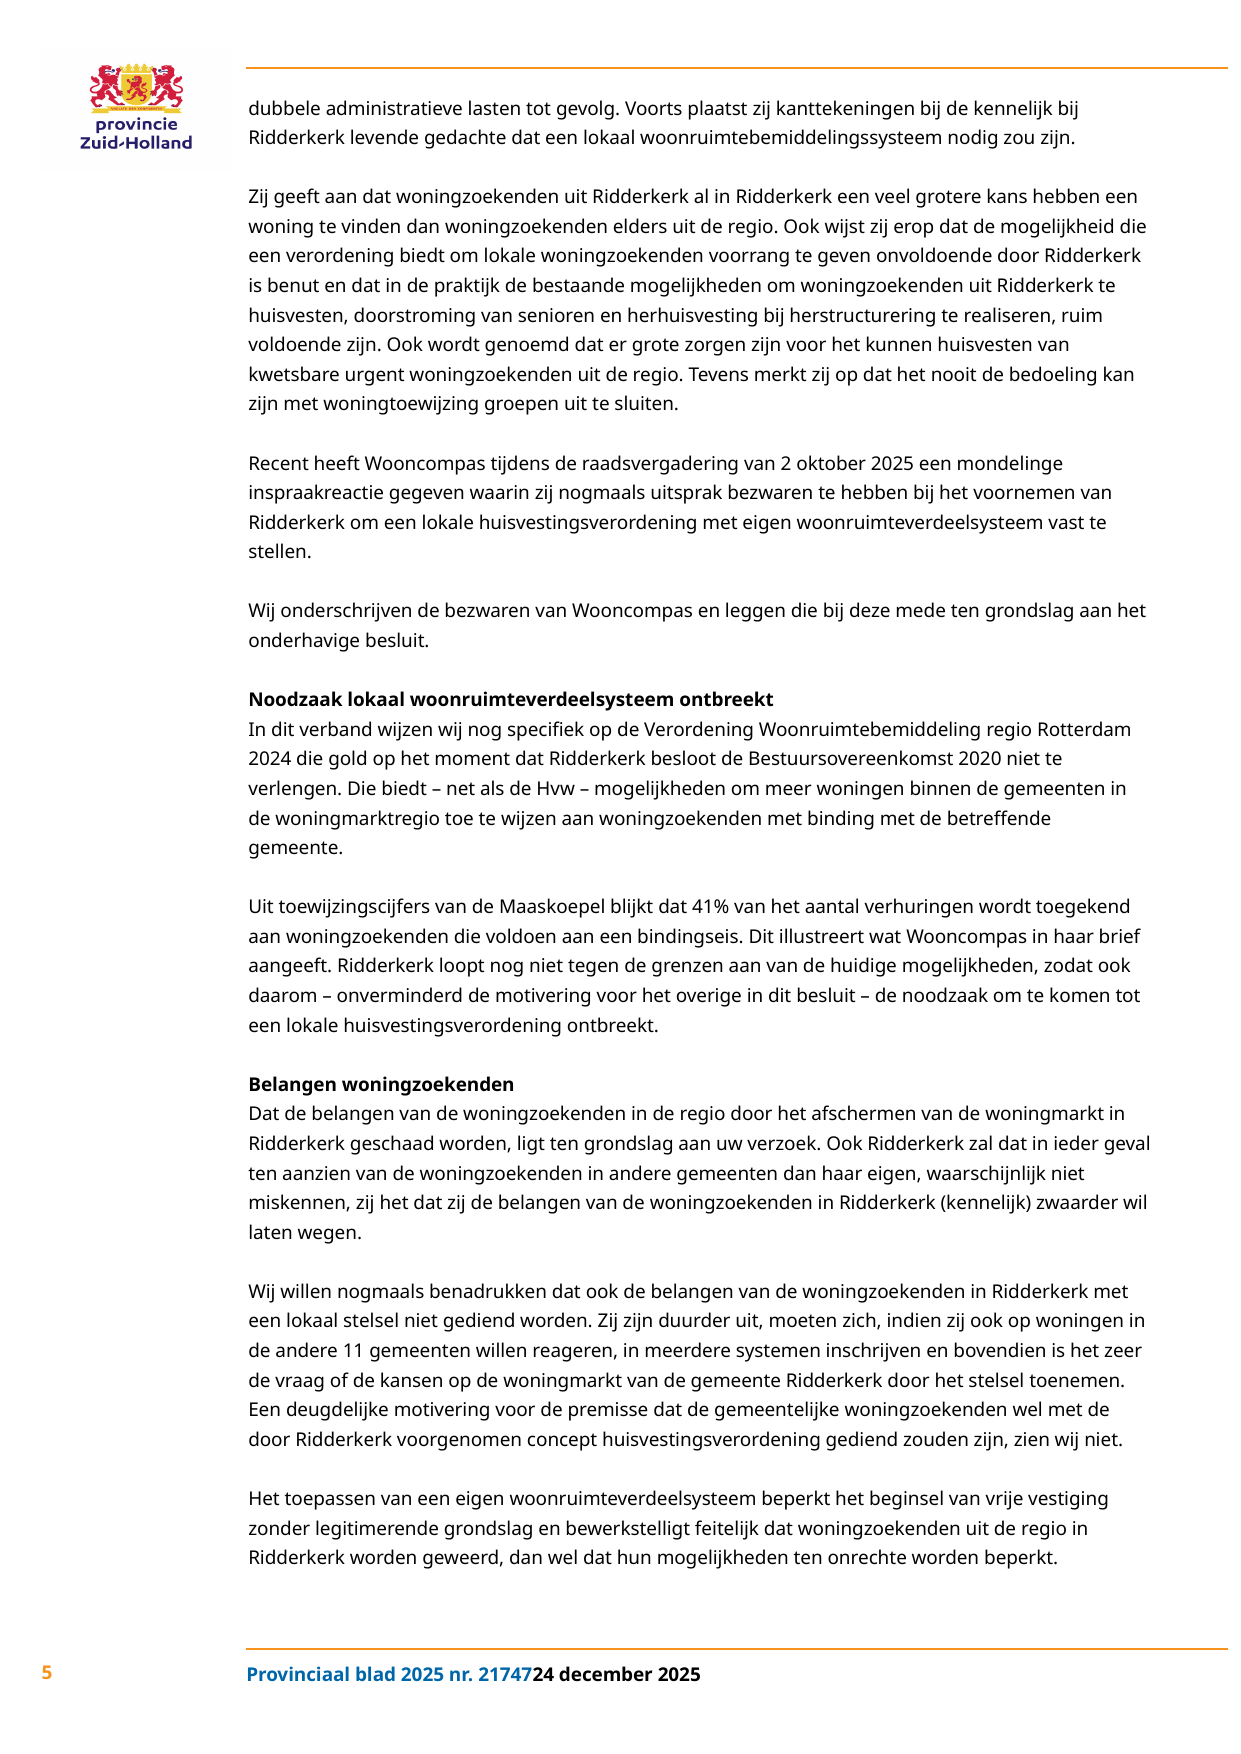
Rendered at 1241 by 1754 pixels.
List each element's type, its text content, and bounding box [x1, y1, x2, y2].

text Wij willen nogmaals benadrukken dat ook de belangen van de woningzoekenden in Ridderkerk met een lokaal stelsel niet gediend worden. Zij zijn duurder uit, moeten zich, indien zij ook op woningen in de andere 11 gemeenten willen reageren, in meerdere systemen inschrijven en bovendien is het zeer de vraag of de kansen op de woningmarkt van de gemeente Ridderkerk door het stelsel toenemen. Een deugdelijke motivering voor de premisse dat de gemeentelijke woningzoekenden wel met de door Ridderkerk voorgenomen concept huisvestingsverordening gediend zouden zijn, zien wij niet. [248, 1278, 1152, 1452]
text In dit verband wijzen wij nog specifiek op de Verordening Woonruimtebemiddeling regio Rotterdam 2024 die gold op het moment dat Ridderkerk besloot de Bestuursovereenkomst 2020 niet te verlengen. Die biedt – net als de Hvw – mogelijkheden om meer woningen binnen de gemeenten in de woningmarktregio toe te wijzen aan woningzoekenden met binding met de betreffende gemeente. [248, 716, 1152, 860]
text dubbele administratieve lasten tot gevolg. Voorts plaatst zij kanttekeningen bij de kennelijk bij Ridderkerk levende gedachte dat een lokaal woonruimtebemiddelingssysteem nodig zou zijn. [248, 95, 1152, 150]
text Belangen woningzoekenden [248, 1071, 1152, 1097]
text Zij geeft aan dat woningzoekenden uit Ridderkerk al in Ridderkerk een veel grotere kans hebben een woning te vinden dan woningzoekenden elders uit de regio. Ook wijst zij erop dat de mogelijkheid die een verordening biedt om lokale woningzoekenden voorrang te geven onvoldoende door Ridderkerk is benut en dat in de praktijk de bestaande mogelijkheden om woningzoekenden uit Ridderkerk te huisvesten, doorstroming van senioren en herhuisvesting bij herstructurering te realiseren, ruim voldoende zijn. Ook wordt genoemd dat er grote zorgen zijn voor het kunnen huisvesten van kwetsbare urgent woningzoekenden uit de regio. Tevens merkt zij op dat het nooit de bedoeling kan zijn met woningtoewijzing groepen uit te sluiten. [248, 183, 1152, 416]
text Noodzaak lokaal woonruimteverdeelsysteem ontbreekt [248, 686, 1152, 712]
text Uit toewijzingscijfers van de Maaskoepel blijkt dat 41% van het aantal verhuringen wordt toegekend aan woningzoekenden die voldoen aan een bindingseis. Dit illustreert wat Wooncompas in haar brief aangeeft. Ridderkerk loopt nog niet tegen de grenzen aan van de huidige mogelijkheden, zodat ook daarom – onverminderd de motivering voor het overige in dit besluit – de noodzaak om te komen tot een lokale huisvestingsverordening ontbreekt. [248, 893, 1152, 1038]
picture [41, 47, 231, 172]
text Dat de belangen van de woningzoekenden in de regio door het afschermen van de woningmarkt in Ridderkerk geschaad worden, ligt ten grondslag aan uw verzoek. Ook Ridderkerk zal dat in ieder geval ten aanzien van de woningzoekenden in andere gemeenten dan haar eigen, waarschijnlijk niet miskennen, zij het dat zij de belangen van de woningzoekenden in Ridderkerk (kennelijk) zwaarder wil laten wegen. [248, 1101, 1152, 1245]
text Wij onderschrijven de bezwaren van Wooncompas en leggen die bij deze mede ten grondslag aan het onderhavige besluit. [248, 598, 1152, 653]
text Het toepassen van een eigen woonruimteverdeelsysteem beperkt het beginsel van vrije vestiging zonder legitimerende grondslag en bewerkstelligt feitelijk dat woningzoekenden uit de regio in Ridderkerk worden geweerd, dan wel dat hun mogelijkheden ten onrechte worden beperkt. [248, 1485, 1152, 1570]
text Recent heeft Wooncompas tijdens de raadsvergadering van 2 oktober 2025 een mondelinge inspraakreactie gegeven waarin zij nogmaals uitsprak bezwaren te hebben bij het voornemen van Ridderkerk om een lokale huisvestingsverordening met eigen woonruimteverdeelsysteem vast te stellen. [248, 450, 1152, 564]
